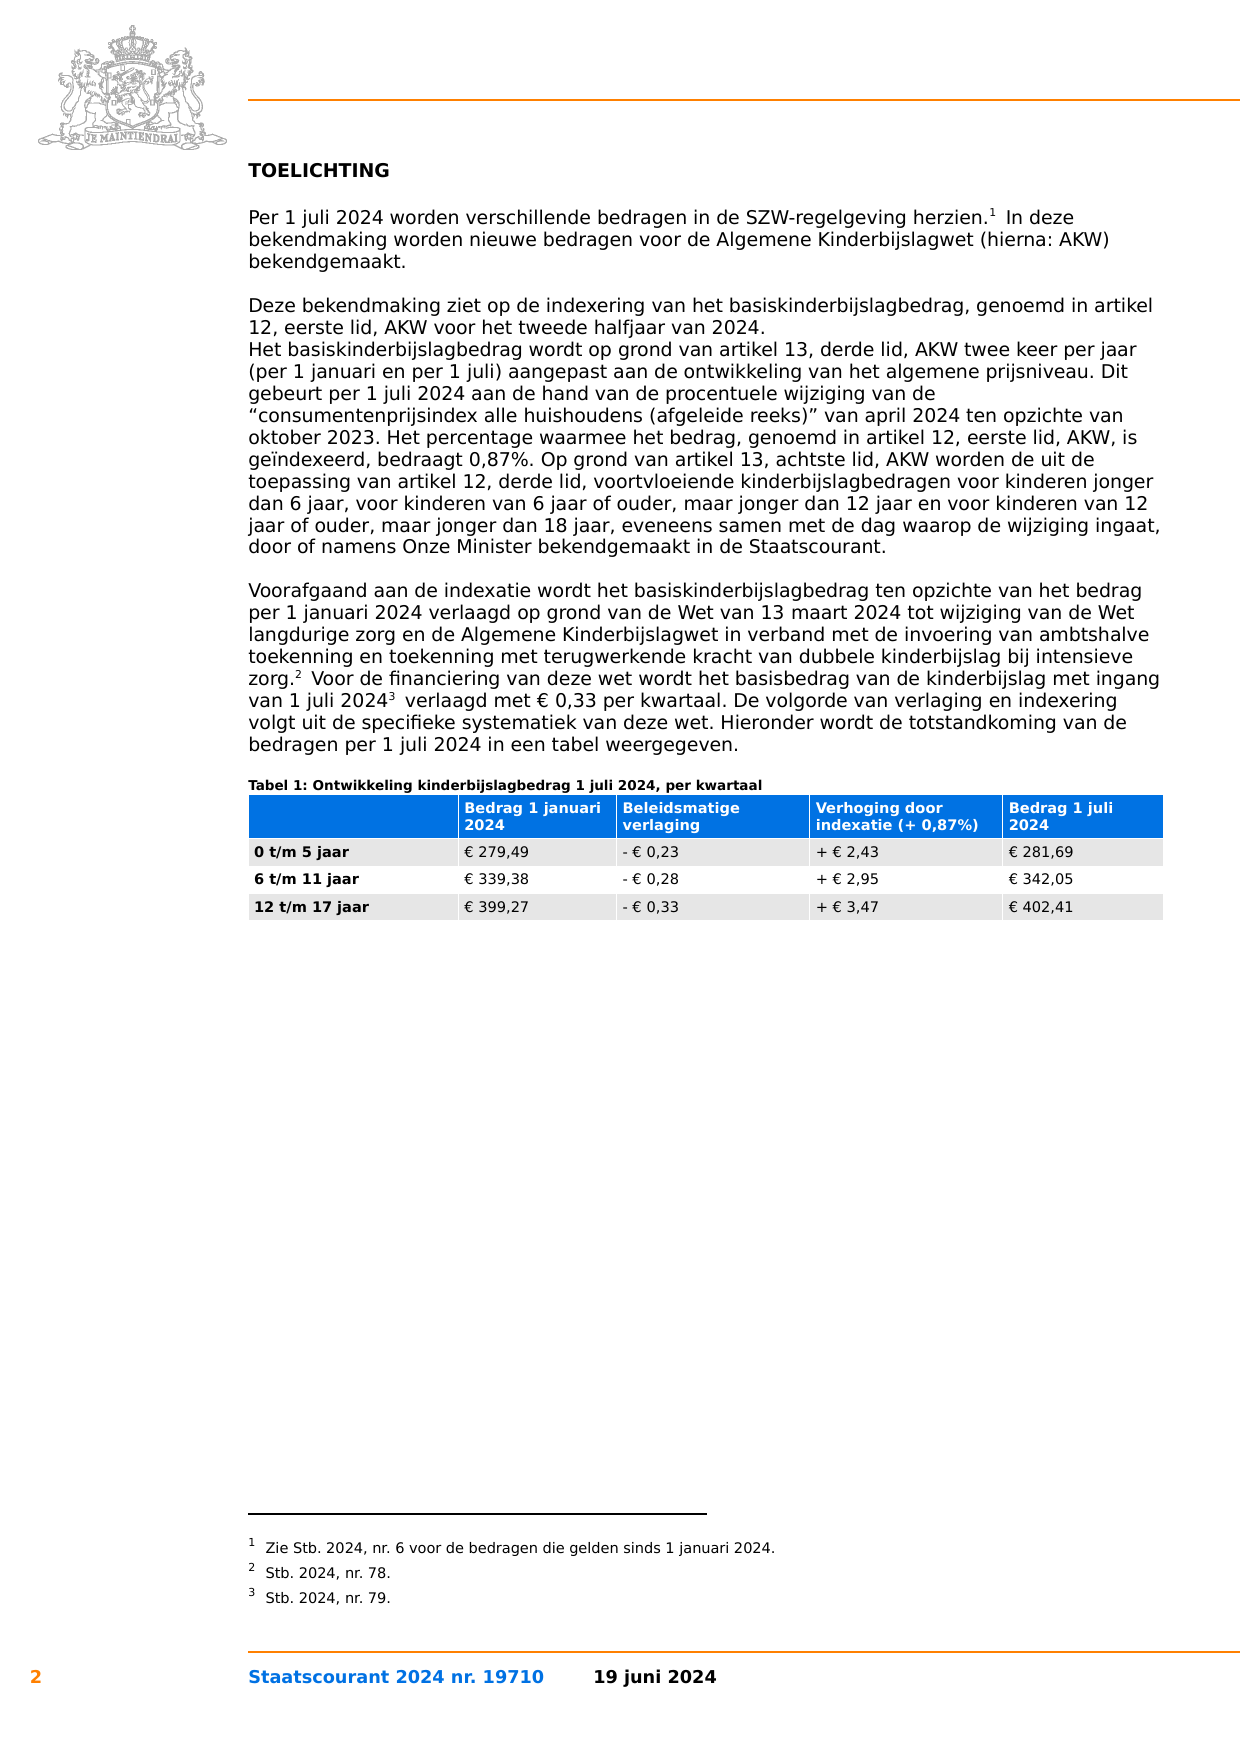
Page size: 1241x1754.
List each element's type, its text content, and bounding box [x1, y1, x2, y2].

table_header Tabel 1: Ontwikkeling kinderbijslagbedrag 1 juli 2024, per kwartaal [248, 778, 1163, 794]
table_cell € 402,41 [1003, 894, 1163, 920]
table_cell € 342,05 [1003, 867, 1163, 893]
table_cell 6 t/m 11 jaar [249, 867, 458, 893]
table_cell + € 2,43 [810, 839, 1002, 866]
table_cell Bedrag 1 juli 2024 [1003, 795, 1163, 838]
table_cell 12 t/m 17 jaar [249, 894, 458, 920]
subtitle TOELICHTING [248, 160, 1163, 182]
text Zie Stb. 2024, nr. 6 voor de bedragen die gelden sinds 1 januari 2024. [248, 1536, 1163, 1558]
text Stb. 2024, nr. 79. [248, 1586, 1163, 1608]
text Het basiskinderbijslagbedrag wordt op grond van artikel 13, derde lid, AKW twee keer per jaar (per 1 januari en per 1 juli) aangepast aan de ontwikkeling van het algemene prijsniveau. Dit gebeurt per 1 juli 2024 aan de hand van de procentuele wijziging van de “consumentenprijsindex alle huishoudens (afgeleide reeks)” van april 2024 ten opzichte van oktober 2023. Het percentage waarmee het bedrag, genoemd in artikel 12, eerste lid, AKW, is geïndexeerd, bedraagt 0,87%. Op grond van artikel 13, achtste lid, AKW worden de uit de toepassing van artikel 12, derde lid, voortvloeiende kinderbijslagbedragen voor kinderen jonger dan 6 jaar, voor kinderen van 6 jaar of ouder, maar jonger dan 12 jaar en voor kinderen van 12 jaar of ouder, maar jonger dan 18 jaar, eveneens samen met de dag waarop de wijziging ingaat, door of namens Onze Minister bekendgemaakt in de Staatscourant. [248, 339, 1163, 558]
table_cell - € 0,28 [617, 867, 809, 893]
table_cell 0 t/m 5 jaar [249, 839, 458, 866]
picture [38, 25, 227, 150]
table_cell € 281,69 [1003, 839, 1163, 866]
text Per 1 juli 2024 worden verschillende bedragen in de SZW-regelgeving herzien. In deze bekendmaking worden nieuwe bedragen voor de Algemene Kinderbijslagwet (hierna: AKW) bekendgemaakt. [248, 207, 1163, 273]
table_cell - € 0,33 [617, 894, 809, 920]
table_cell [249, 795, 458, 838]
table_cell - € 0,23 [617, 839, 809, 866]
table_cell € 399,27 [459, 894, 616, 920]
table_cell + € 3,47 [810, 894, 1002, 920]
text Stb. 2024, nr. 78. [248, 1561, 1163, 1583]
table_cell Bedrag 1 januari 2024 [459, 795, 616, 838]
table_cell € 279,49 [459, 839, 616, 866]
table_cell € 339,38 [459, 867, 616, 893]
table_cell Beleidsmatige verlaging [617, 795, 809, 838]
table_cell + € 2,95 [810, 867, 1002, 893]
table_cell Verhoging door indexatie (+ 0,87%) [810, 795, 1002, 838]
text Voorafgaand aan de indexatie wordt het basiskinderbijslagbedrag ten opzichte van het bedrag per 1 januari 2024 verlaagd op grond van de Wet van 13 maart 2024 tot wijziging van de Wet langdurige zorg en de Algemene Kinderbijslagwet in verband met de invoering van ambtshalve toekenning en toekenning met terugwerkende kracht van dubbele kinderbijslag bij intensieve zorg. Voor de financiering van deze wet wordt het basisbedrag van de kinderbijslag met ingang van 1 juli 2024 verlaagd met € 0,33 per kwartaal. De volgorde van verlaging en indexering volgt uit de specifieke systematiek van deze wet. Hieronder wordt de totstandkoming van de bedragen per 1 juli 2024 in een tabel weergegeven. [248, 580, 1163, 756]
text Deze bekendmaking ziet op de indexering van het basiskinderbijslagbedrag, genoemd in artikel 12, eerste lid, AKW voor het tweede halfjaar van 2024. [248, 295, 1163, 339]
